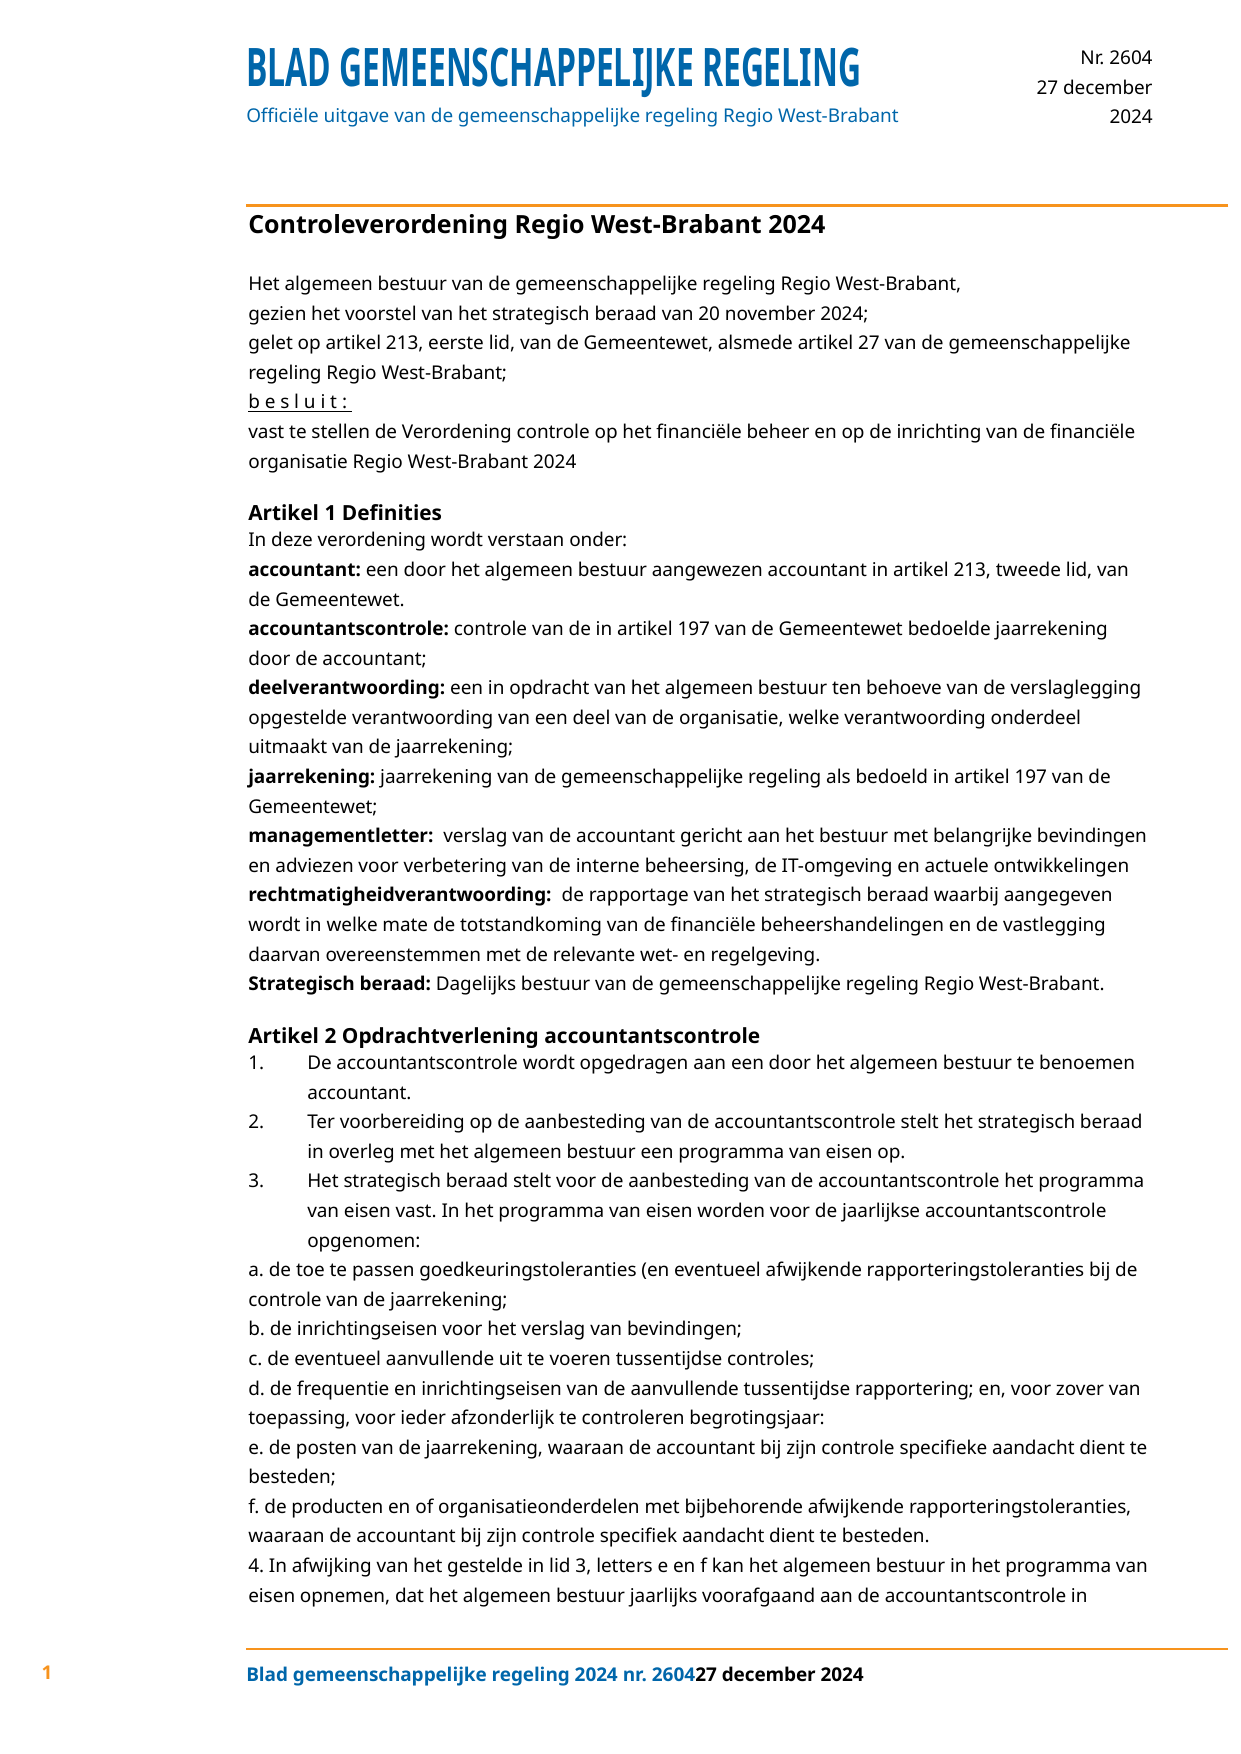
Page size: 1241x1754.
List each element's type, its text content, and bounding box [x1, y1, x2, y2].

text b. de inrichtingseisen voor het verslag van bevindingen; [248, 1316, 1152, 1341]
text jaarrekening: jaarrekening van de gemeenschappelijke regeling als bedoeld in artikel 197 van de Gemeentewet; [248, 763, 1152, 819]
text Artikel 2 Opdrachtverlening accountantscontrole [248, 1021, 1152, 1049]
text vast te stellen de Verordening controle op het financiële beheer en op de inrichting van de financiële organisatie Regio West-Brabant 2024 [248, 418, 1152, 473]
text Controleverordening Regio West-Brabant 2024 [248, 207, 1152, 241]
text managementletter: verslag van de accountant gericht aan het bestuur met belangrijke bevindingen en adviezen voor verbetering van de interne beheersing, de IT-omgeving en actuele ontwikkelingen [248, 822, 1152, 878]
text gezien het voorstel van het strategisch beraad van 20 november 2024; [248, 300, 1152, 326]
text deelverantwoording: een in opdracht van het algemeen bestuur ten behoeve van de verslaglegging opgestelde verantwoording van een deel van de organisatie, welke verantwoording onderdeel uitmaakt van de jaarrekening; [248, 674, 1152, 759]
text 4. In afwijking van het gestelde in lid 3, letters e en f kan het algemeen bestuur in het programma van eisen opnemen, dat het algemeen bestuur jaarlijks voorafgaand aan de accountantscontrole in [248, 1552, 1152, 1607]
text Strategisch beraad: Dagelijks bestuur van de gemeenschappelijke regeling Regio West-Brabant. [248, 970, 1152, 996]
text Artikel 1 Definities [248, 498, 1152, 527]
list De accountantscontrole wordt opgedragen aan een door het algemeen bestuur te benoemen accountant. [248, 1049, 1152, 1104]
text Het algemeen bestuur van de gemeenschappelijke regeling Regio West-Brabant, [248, 270, 1152, 296]
text f. de producten en of organisatieonderdelen met bijbehorende afwijkende rapporteringstoleranties, waaraan de accountant bij zijn controle specifiek aandacht dient te besteden. [248, 1493, 1152, 1548]
text e. de posten van de jaarrekening, waaraan de accountant bij zijn controle specifieke aandacht dient te besteden; [248, 1434, 1152, 1489]
picture [41, 47, 231, 172]
text accountantscontrole: controle van de in artikel 197 van de Gemeentewet bedoelde jaarrekening door de accountant; [248, 615, 1152, 671]
list Het strategisch beraad stelt voor de aanbesteding van de accountantscontrole het programma van eisen vast. In het programma van eisen worden voor de jaarlijkse accountantscontrole opgenomen: [248, 1168, 1152, 1252]
text In deze verordening wordt verstaan onder: [248, 527, 1152, 552]
text rechtmatigheidverantwoording: de rapportage van het strategisch beraad waarbij aangegeven wordt in welke mate de totstandkoming van de financiële beheershandelingen en de vastlegging daarvan overeenstemmen met de relevante wet- en regelgeving. [248, 882, 1152, 967]
text b e s l u i t : [248, 389, 1152, 414]
text c. de eventueel aanvullende uit te voeren tussentijdse controles; [248, 1345, 1152, 1371]
text gelet op artikel 213, eerste lid, van de Gemeentewet, alsmede artikel 27 van de gemeenschappelijke regeling Regio West-Brabant; [248, 329, 1152, 385]
text d. de frequentie en inrichtingseisen van de aanvullende tussentijdse rapportering; en, voor zover van toepassing, voor ieder afzonderlijk te controleren begrotingsjaar: [248, 1375, 1152, 1430]
text a. de toe te passen goedkeuringstoleranties (en eventueel afwijkende rapporteringstoleranties bij de controle van de jaarrekening; [248, 1256, 1152, 1312]
list Ter voorbereiding op de aanbesteding van de accountantscontrole stelt het strategisch beraad in overleg met het algemeen bestuur een programma van eisen op. [248, 1108, 1152, 1164]
text accountant: een door het algemeen bestuur aangewezen accountant in artikel 213, tweede lid, van de Gemeentewet. [248, 556, 1152, 612]
